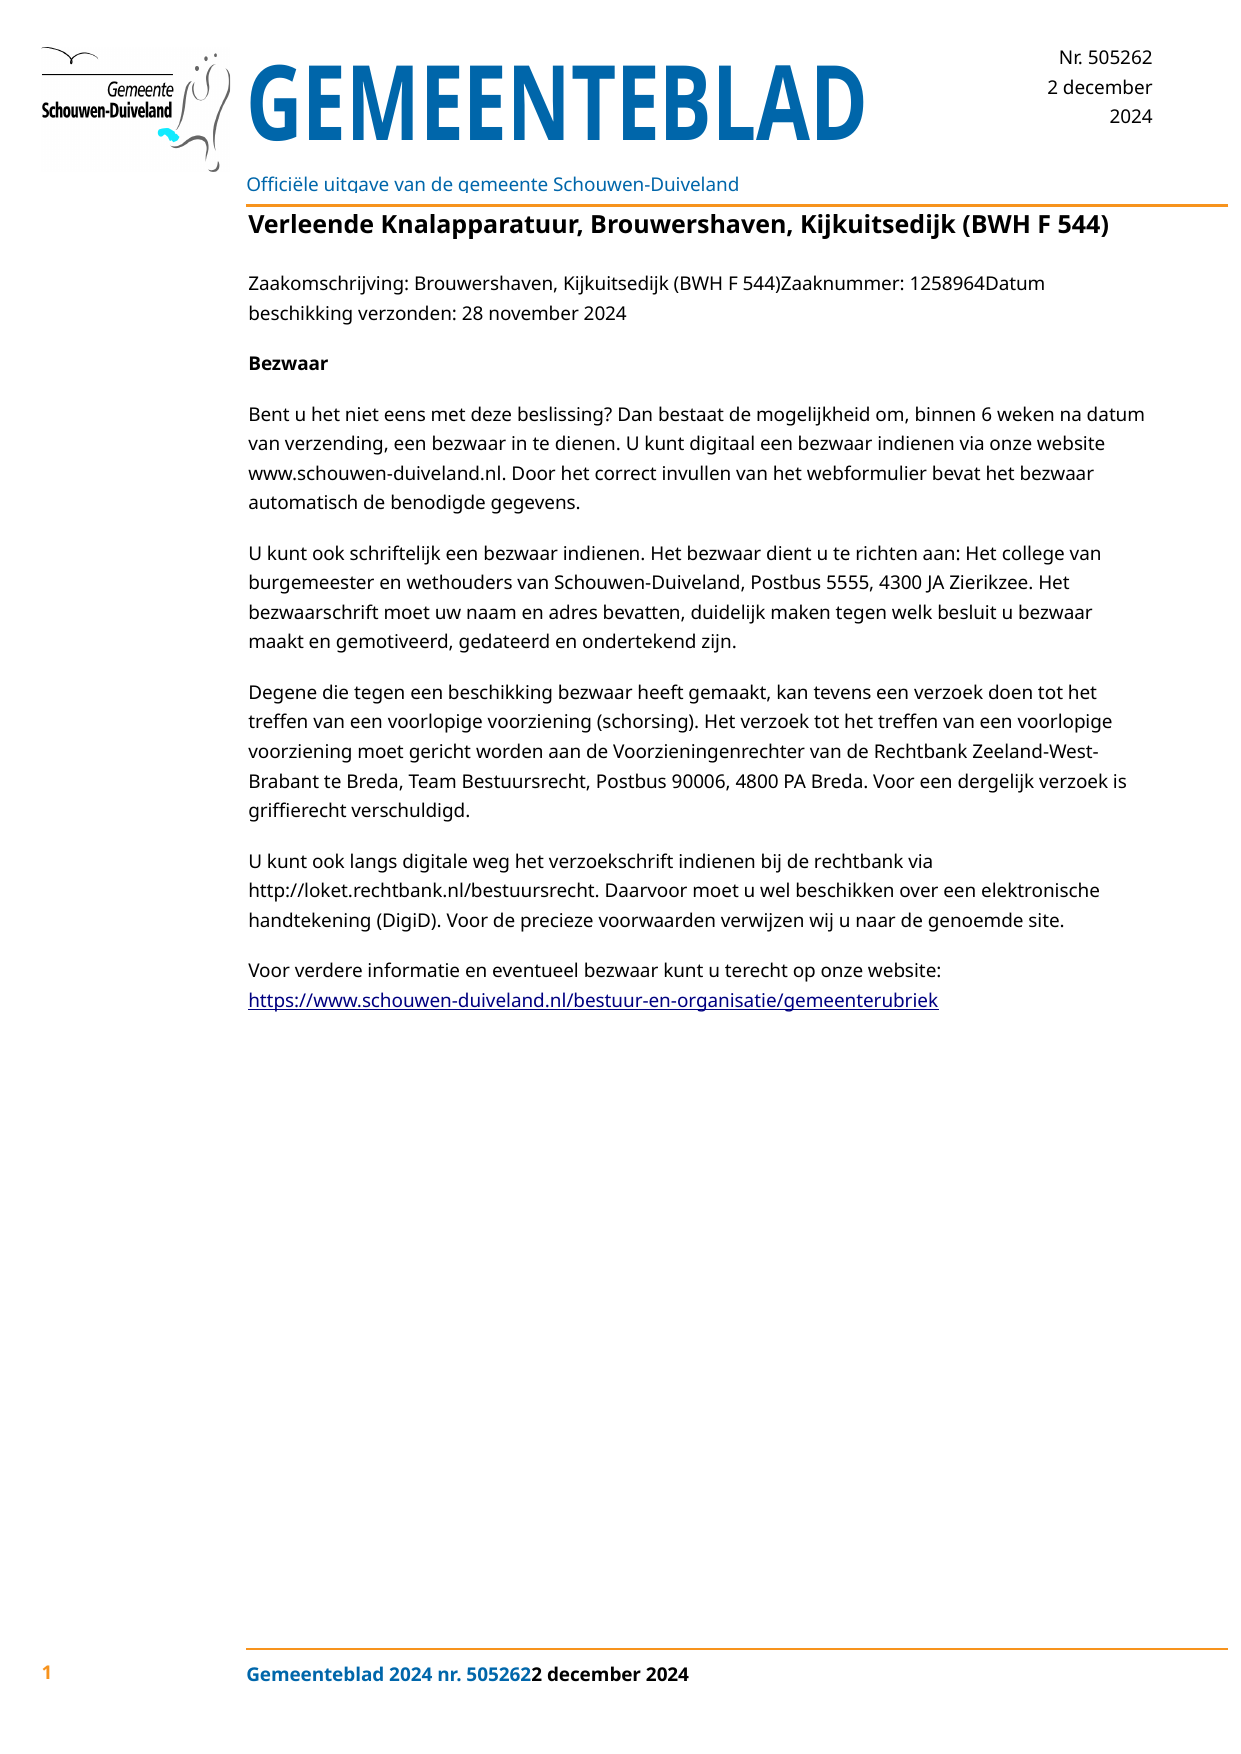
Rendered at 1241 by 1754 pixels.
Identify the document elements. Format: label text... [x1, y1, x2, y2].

picture [41, 47, 231, 172]
text Degene die tegen een beschikking bezwaar heeft gemaakt, kan tevens een verzoek doen tot het treffen van een voorlopige voorziening (schorsing). Het verzoek tot het treffen van een voorlopige voorziening moet gericht worden aan de Voorzieningenrechter van de Rechtbank Zeeland-West-Brabant te Breda, Team Bestuursrecht, Postbus 90006, 4800 PA Breda. Voor een dergelijk verzoek is griffierecht verschuldigd. [248, 679, 1152, 823]
text U kunt ook langs digitale weg het verzoekschrift indienen bij de rechtbank via http://loket.rechtbank.nl/bestuursrecht. Daarvoor moet u wel beschikken over een elektronische handtekening (DigiD). Voor de precieze voorwaarden verwijzen wij u naar de genoemde site. [248, 848, 1152, 933]
text Voor verdere informatie en eventueel bezwaar kunt u terecht op onze website: https://www.schouwen-duiveland.nl/bestuur-en-organisatie/gemeenterubriek [248, 957, 1152, 1013]
text Verleende Knalapparatuur, Brouwershaven, Kijkuitsedijk (BWH F 544) [248, 207, 1152, 241]
text U kunt ook schriftelijk een bezwaar indienen. Het bezwaar dient u te richten aan: Het college van burgemeester en wethouders van Schouwen-Duiveland, Postbus 5555, 4300 JA Zierikzee. Het bezwaarschrift moet uw naam en adres bevatten, duidelijk maken tegen welk besluit u bezwaar maakt en gemotiveerd, gedateerd en ondertekend zijn. [248, 540, 1152, 654]
text Zaakomschrijving: Brouwershaven, Kijkuitsedijk (BWH F 544)Zaaknummer: 1258964Datum beschikking verzonden: 28 november 2024 [248, 270, 1152, 326]
text Bezwaar [248, 350, 1152, 376]
text Bent u het niet eens met deze beslissing? Dan bestaat de mogelijkheid om, binnen 6 weken na datum van verzending, een bezwaar in te dienen. U kunt digitaal een bezwaar indienen via onze website www.schouwen-duiveland.nl. Door het correct invullen van het webformulier bevat het bezwaar automatisch de benodigde gegevens. [248, 401, 1152, 515]
